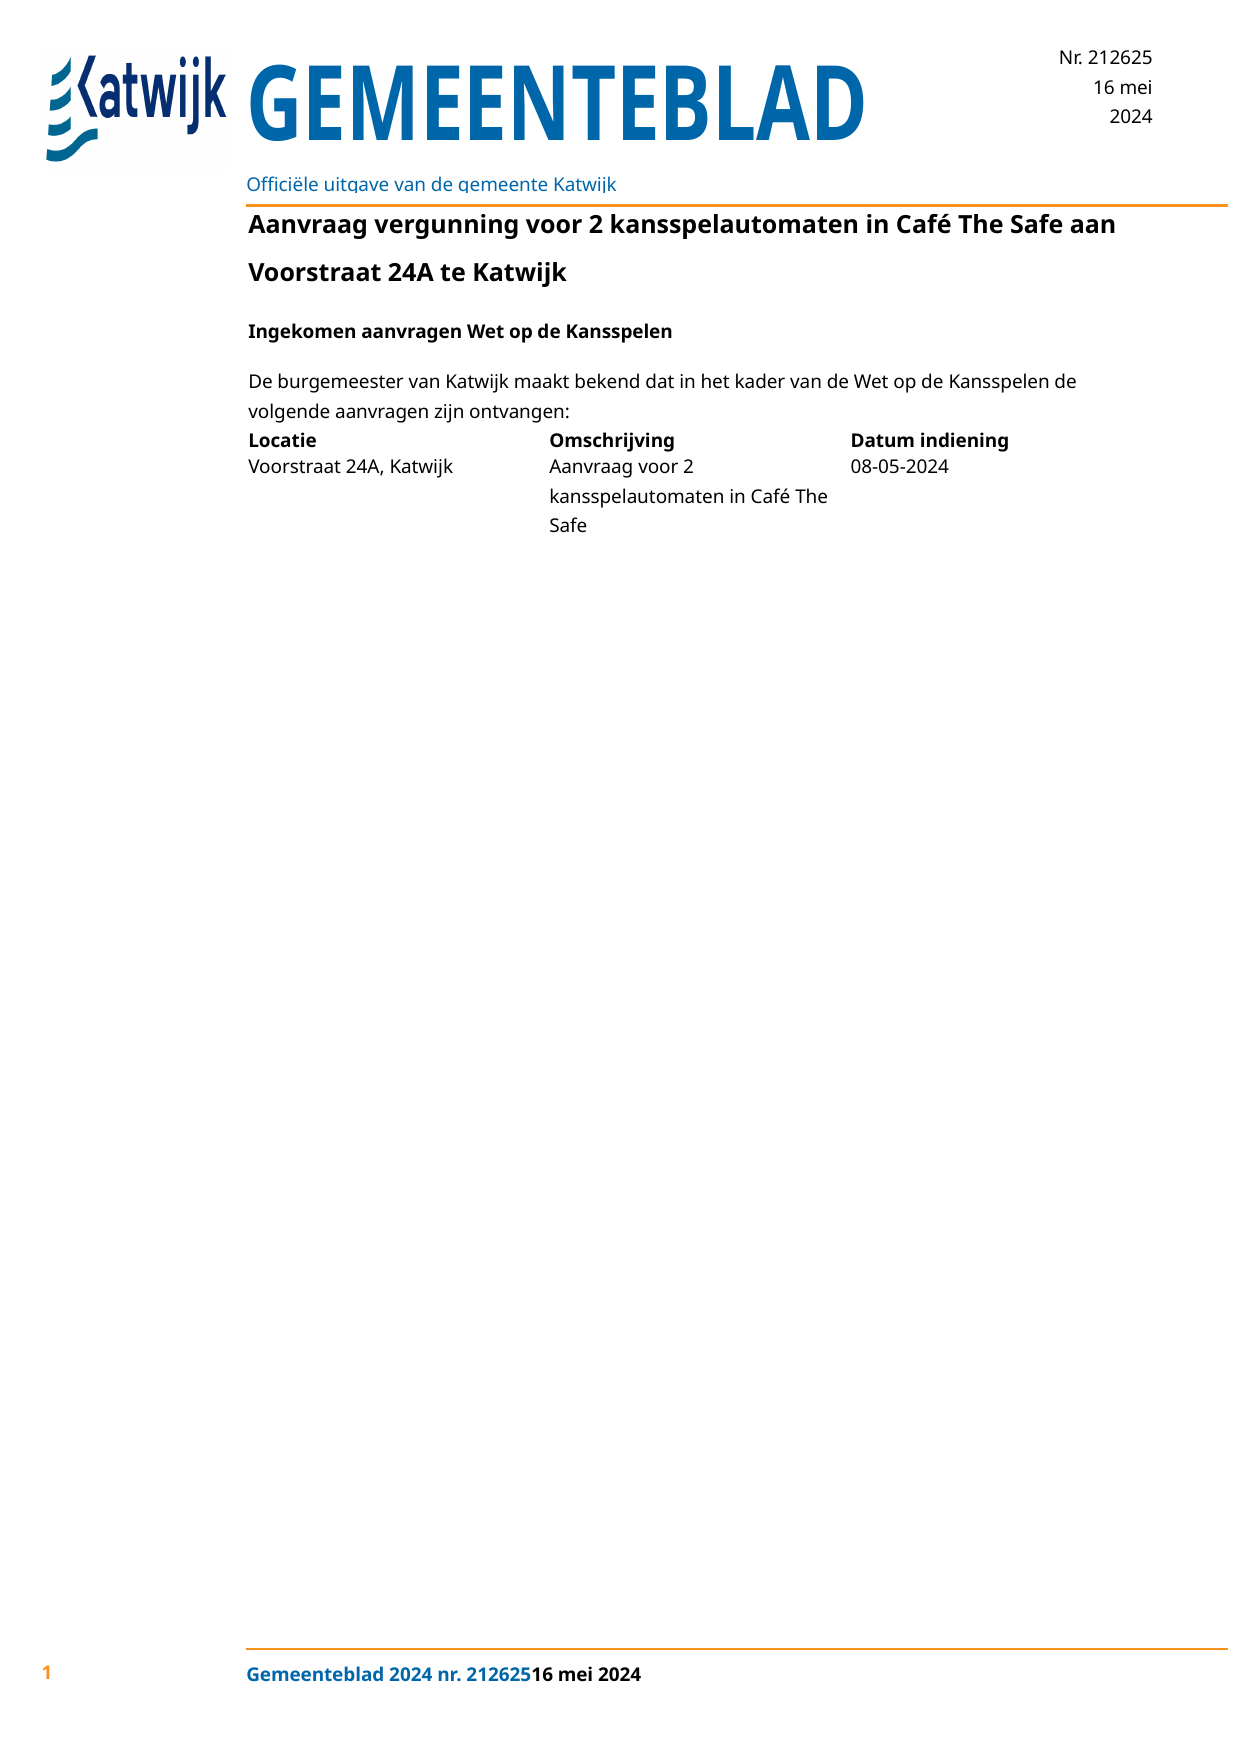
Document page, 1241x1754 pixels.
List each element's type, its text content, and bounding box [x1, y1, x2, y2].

table_header Datum indiening [850, 428, 1152, 453]
table_header Omschrijving [549, 428, 850, 453]
picture [41, 47, 231, 172]
text De burgemeester van Katwijk maakt bekend dat in het kader van de Wet op de Kansspelen de volgende aanvragen zijn ontvangen: [248, 368, 1152, 424]
table_header Locatie [248, 428, 549, 453]
table_cell 08-05-2024 [850, 453, 1152, 538]
text Ingekomen aanvragen Wet op de Kansspelen [248, 318, 1152, 344]
table_cell Aanvraag voor 2 kansspelautomaten in Café The Safe [549, 453, 850, 538]
table_cell Voorstraat 24A, Katwijk [248, 453, 549, 538]
text Aanvraag vergunning voor 2 kansspelautomaten in Café The Safe aan Voorstraat 24A te Katwijk [248, 207, 1152, 288]
